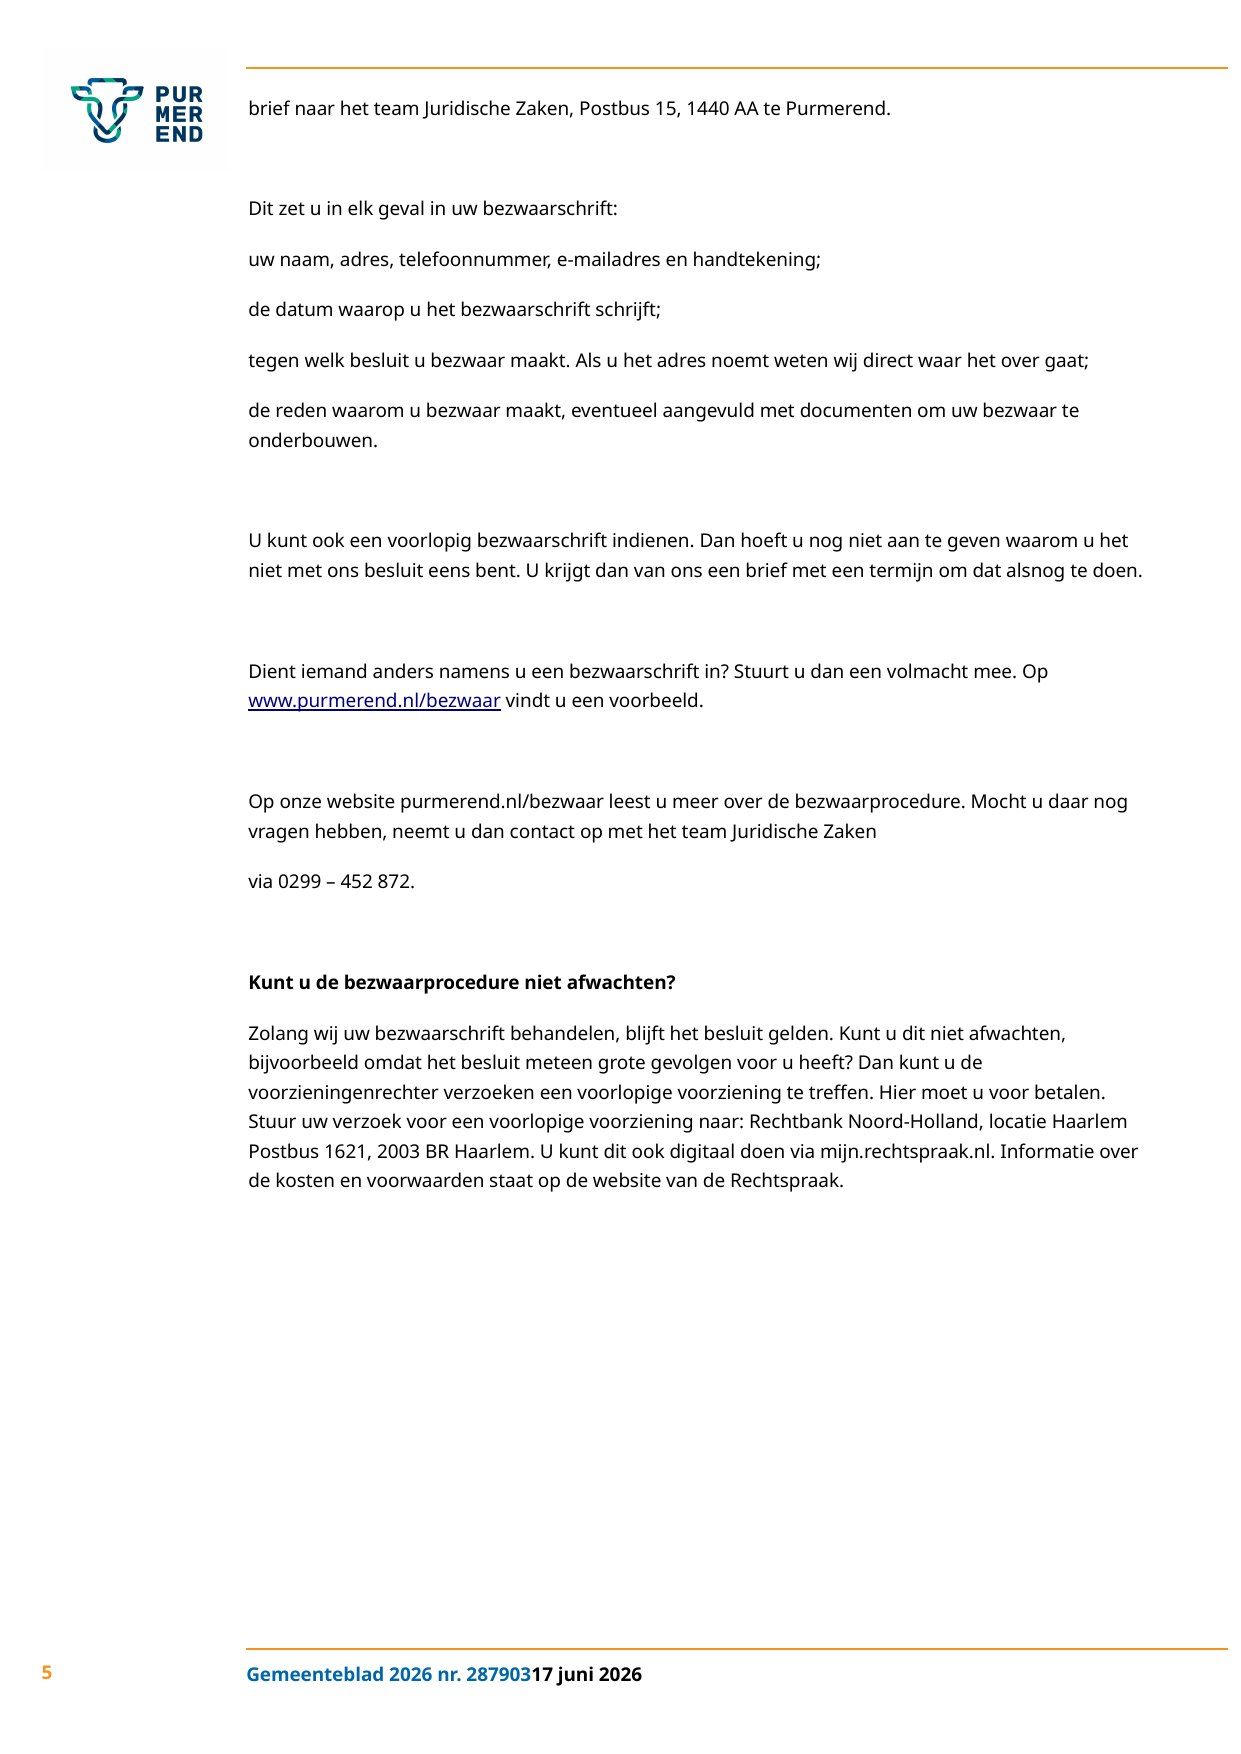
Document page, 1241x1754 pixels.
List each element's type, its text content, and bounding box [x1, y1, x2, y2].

text U kunt ook een voorlopig bezwaarschrift indienen. Dan hoeft u nog niet aan te geven waarom u het niet met ons besluit eens bent. U krijgt dan van ons een brief met een termijn om dat alsnog te doen. [248, 528, 1152, 583]
text Dit zet u in elk geval in uw bezwaarschrift: [248, 196, 1152, 221]
text de datum waarop u het bezwaarschrift schrijft; [248, 296, 1152, 322]
text uw naam, adres, telefoonnummer, e-mailadres en handtekening; [248, 246, 1152, 272]
text brief naar het team Juridische Zaken, Postbus 15, 1440 AA te Purmerend. [248, 95, 1152, 121]
text de reden waarom u bezwaar maakt, eventueel aangevuld met documenten om uw bezwaar te onderbouwen. [248, 397, 1152, 453]
text Kunt u de bezwaarprocedure niet afwachten? [248, 969, 1152, 995]
text Op onze website purmerend.nl/bezwaar leest u meer over de bezwaarprocedure. Mocht u daar nog vragen hebben, neemt u dan contact op met het team Juridische Zaken [248, 788, 1152, 844]
text Zolang wij uw bezwaarschrift behandelen, blijft het besluit gelden. Kunt u dit niet afwachten, bijvoorbeeld omdat het besluit meteen grote gevolgen voor u heeft? Dan kunt u de voorzieningenrechter verzoeken een voorlopige voorziening te treffen. Hier moet u voor betalen. Stuur uw verzoek voor een voorlopige voorziening naar: Rechtbank Noord-Holland, locatie Haarlem Postbus 1621, 2003 BR Haarlem. U kunt dit ook digitaal doen via mijn.rechtspraak.nl. Informatie over de kosten en voorwaarden staat op de website van de Rechtspraak. [248, 1020, 1152, 1193]
picture [41, 47, 231, 172]
text via 0299 – 452 872. [248, 868, 1152, 894]
text Dient iemand anders namens u een bezwaarschrift in? Stuurt u dan een volmacht mee. Op www.purmerend.nl/bezwaar vindt u een voorbeeld. [248, 658, 1152, 713]
text tegen welk besluit u bezwaar maakt. Als u het adres noemt weten wij direct waar het over gaat; [248, 347, 1152, 373]
